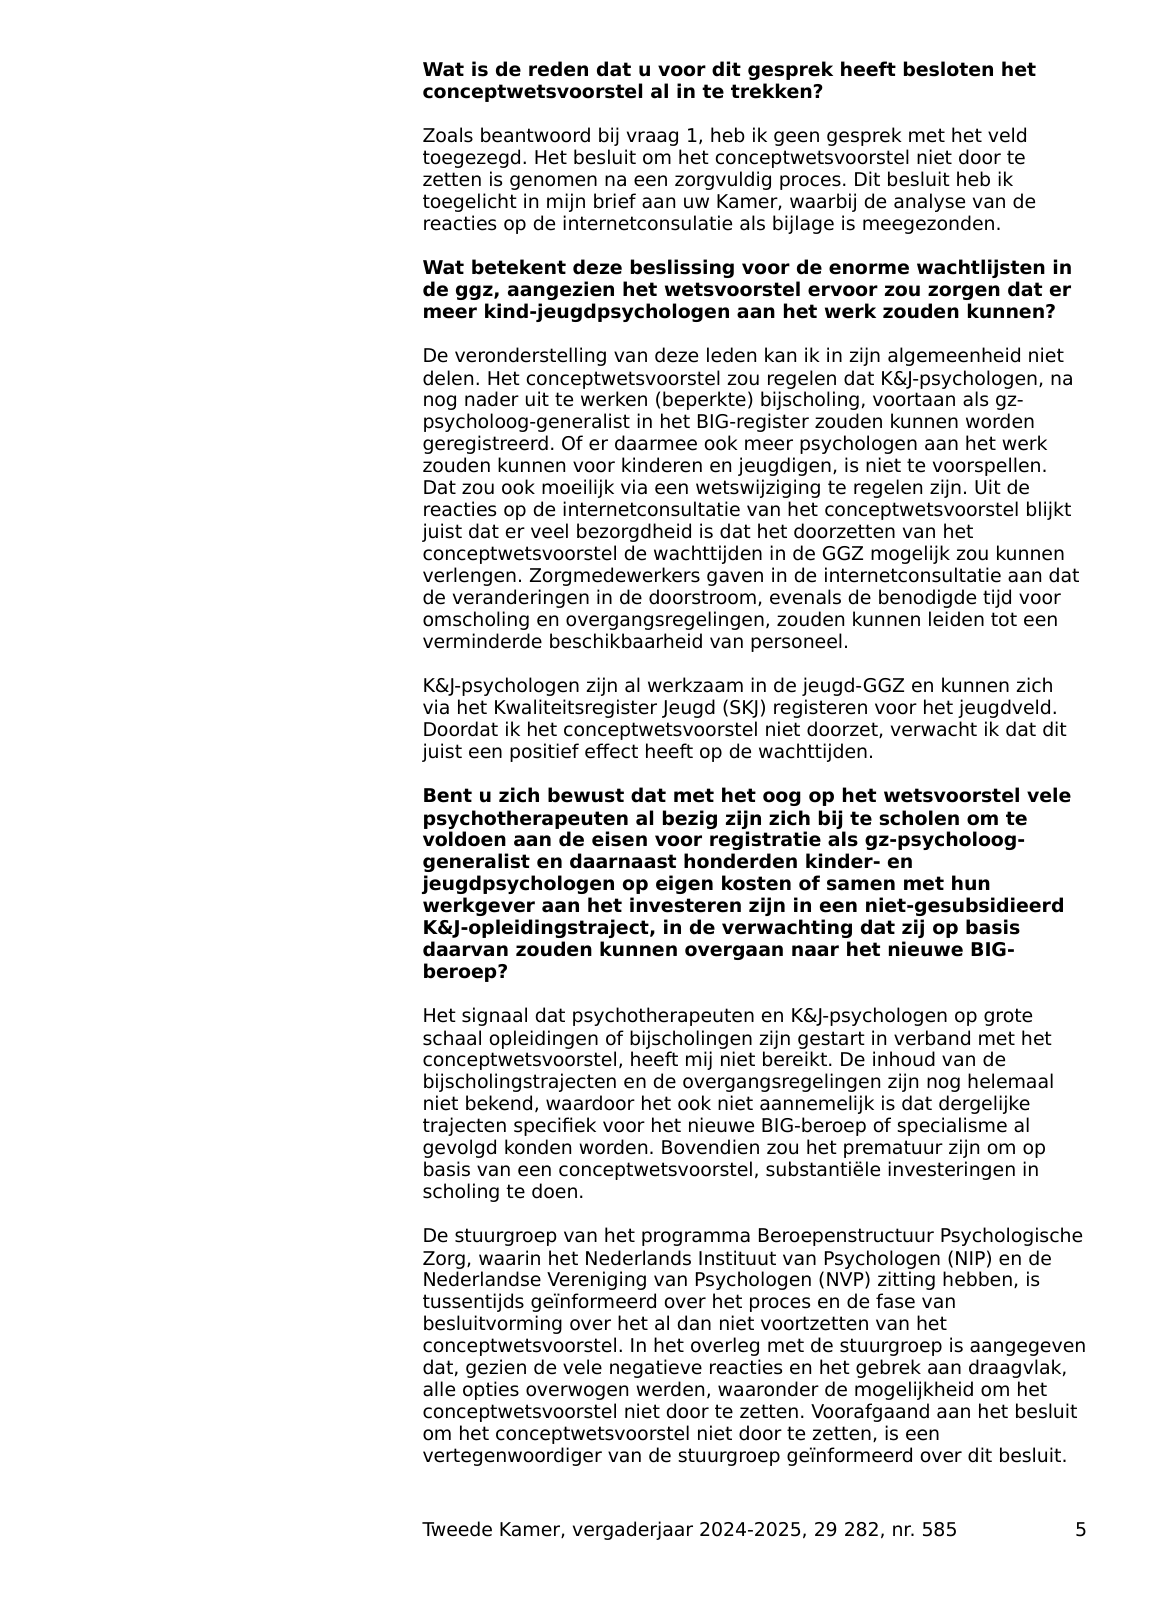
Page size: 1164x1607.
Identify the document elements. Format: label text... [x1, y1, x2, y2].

text De veronderstelling van deze leden kan ik in zijn algemeenheid niet delen. Het conceptwetsvoorstel zou regelen dat K&J-psychologen, na nog nader uit te werken (beperkte) bijscholing, voortaan als gz-psycholoog-generalist in het BIG-register zouden kunnen worden geregistreerd. Of er daarmee ook meer psychologen aan het werk zouden kunnen voor kinderen en jeugdigen, is niet te voorspellen. Dat zou ook moeilijk via een wetswijziging te regelen zijn. Uit de reacties op de internetconsultatie van het conceptwetsvoorstel blijkt juist dat er veel bezorgdheid is dat het doorzetten van het conceptwetsvoorstel de wachttijden in de GGZ mogelijk zou kunnen verlengen. Zorgmedewerkers gaven in de internetconsultatie aan dat de veranderingen in de doorstroom, evenals de benodigde tijd voor omscholing en overgangsregelingen, zouden kunnen leiden tot een verminderde beschikbaarheid van personeel. [422, 345, 1087, 653]
text De stuurgroep van het programma Beroepenstructuur Psychologische Zorg, waarin het Nederlands Instituut van Psychologen (NIP) en de Nederlandse Vereniging van Psychologen (NVP) zitting hebben, is tussentijds geïnformeerd over het proces en de fase van besluitvorming over het al dan niet voortzetten van het conceptwetsvoorstel. In het overleg met de stuurgroep is aangegeven dat, gezien de vele negatieve reacties en het gebrek aan draagvlak, alle opties overwogen werden, waaronder de mogelijkheid om het conceptwetsvoorstel niet door te zetten. Voorafgaand aan het besluit om het conceptwetsvoorstel niet door te zetten, is een vertegenwoordiger van de stuurgroep geïnformeerd over dit besluit. [422, 1225, 1087, 1467]
subtitle Wat is de reden dat u voor dit gesprek heeft besloten het conceptwetsvoorstel al in te trekken? [422, 59, 1087, 103]
subtitle Wat betekent deze beslissing voor de enorme wachtlijsten in de ggz, aangezien het wetsvoorstel ervoor zou zorgen dat er meer kind-jeugdpsychologen aan het werk zouden kunnen? [422, 257, 1087, 323]
subtitle Bent u zich bewust dat met het oog op het wetsvoorstel vele psychotherapeuten al bezig zijn zich bij te scholen om te voldoen aan de eisen voor registratie als gz-psycholoog-generalist en daarnaast honderden kinder- en jeugdpsychologen op eigen kosten of samen met hun werkgever aan het investeren zijn in een niet-gesubsidieerd K&J-opleidingstraject, in de verwachting dat zij op basis daarvan zouden kunnen overgaan naar het nieuwe BIG-beroep? [422, 785, 1087, 983]
text Zoals beantwoord bij vraag 1, heb ik geen gesprek met het veld toegezegd. Het besluit om het conceptwetsvoorstel niet door te zetten is genomen na een zorgvuldig proces. Dit besluit heb ik toegelicht in mijn brief aan uw Kamer, waarbij de analyse van de reacties op de internetconsulatie als bijlage is meegezonden. [422, 125, 1087, 235]
text K&J-psychologen zijn al werkzaam in de jeugd-GGZ en kunnen zich via het Kwaliteitsregister Jeugd (SKJ) registeren voor het jeugdveld. Doordat ik het conceptwetsvoorstel niet doorzet, verwacht ik dat dit juist een positief effect heeft op de wachttijden. [422, 675, 1087, 763]
text Het signaal dat psychotherapeuten en K&J-psychologen op grote schaal opleidingen of bijscholingen zijn gestart in verband met het conceptwetsvoorstel, heeft mij niet bereikt. De inhoud van de bijscholingstrajecten en de overgangsregelingen zijn nog helemaal niet bekend, waardoor het ook niet aannemelijk is dat dergelijke trajecten specifiek voor het nieuwe BIG-beroep of specialisme al gevolgd konden worden. Bovendien zou het prematuur zijn om op basis van een conceptwetsvoorstel, substantiële investeringen in scholing te doen. [422, 1005, 1087, 1203]
